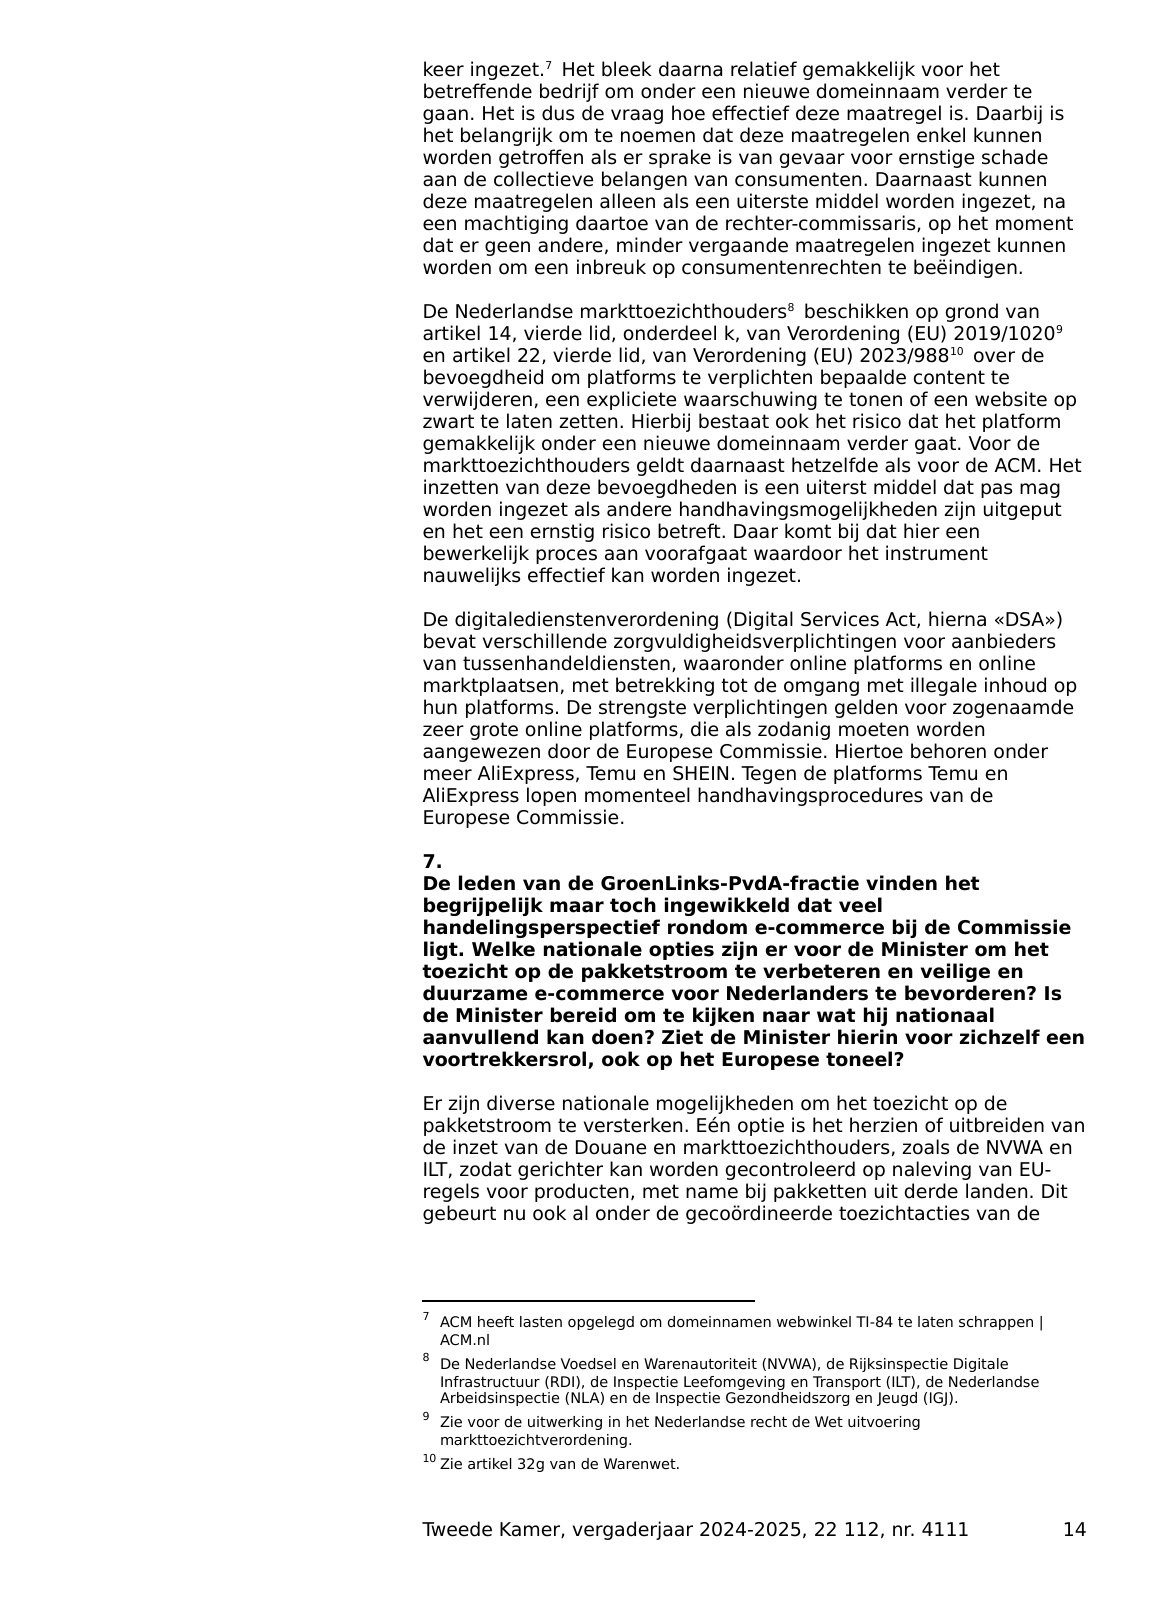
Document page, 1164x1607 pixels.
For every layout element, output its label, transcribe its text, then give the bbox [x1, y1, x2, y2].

text keer ingezet. Het bleek daarna relatief gemakkelijk voor het betreffende bedrijf om onder een nieuwe domeinnaam verder te gaan. Het is dus de vraag hoe effectief deze maatregel is. Daarbij is het belangrijk om te noemen dat deze maatregelen enkel kunnen worden getroffen als er sprake is van gevaar voor ernstige schade aan de collectieve belangen van consumenten. Daarnaast kunnen deze maatregelen alleen als een uiterste middel worden ingezet, na een machtiging daartoe van de rechter-commissaris, op het moment dat er geen andere, minder vergaande maatregelen ingezet kunnen worden om een inbreuk op consumentenrechten te beëindigen. [422, 59, 1087, 279]
text De Nederlandse markttoezichthouders beschikken op grond van artikel 14, vierde lid, onderdeel k, van Verordening (EU) 2019/1020 en artikel 22, vierde lid, van Verordening (EU) 2023/988 over de bevoegdheid om platforms te verplichten bepaalde content te verwijderen, een expliciete waarschuwing te tonen of een website op zwart te laten zetten. Hierbij bestaat ook het risico dat het platform gemakkelijk onder een nieuwe domeinnaam verder gaat. Voor de markttoezichthouders geldt daarnaast hetzelfde als voor de ACM. Het inzetten van deze bevoegdheden is een uiterst middel dat pas mag worden ingezet als andere handhavingsmogelijkheden zijn uitgeput en het een ernstig risico betreft. Daar komt bij dat hier een bewerkelijk proces aan voorafgaat waardoor het instrument nauwelijks effectief kan worden ingezet. [422, 301, 1087, 587]
text Zie voor de uitwerking in het Nederlandse recht de Wet uitvoering markttoezichtverordening. [422, 1410, 1087, 1449]
text 7. [422, 851, 1087, 873]
text De digitaledienstenverordening (Digital Services Act, hierna «DSA») bevat verschillende zorgvuldigheidsverplichtingen voor aanbieders van tussenhandeldiensten, waaronder online platforms en online marktplaatsen, met betrekking tot de omgang met illegale inhoud op hun platforms. De strengste verplichtingen gelden voor zogenaamde zeer grote online platforms, die als zodanig moeten worden aangewezen door de Europese Commissie. Hiertoe behoren onder meer AliExpress, Temu en SHEIN. Tegen de platforms Temu en AliExpress lopen momenteel handhavingsprocedures van de Europese Commissie. [422, 609, 1087, 829]
text Er zijn diverse nationale mogelijkheden om het toezicht op de pakketstroom te versterken. Eén optie is het herzien of uitbreiden van de inzet van de Douane en markttoezichthouders, zoals de NVWA en ILT, zodat gerichter kan worden gecontroleerd op naleving van EU-regels voor producten, met name bij pakketten uit derde landen. Dit gebeurt nu ook al onder de gecoördineerde toezichtacties van de [422, 1093, 1087, 1225]
text De leden van de GroenLinks-PvdA-fractie vinden het begrijpelijk maar toch ingewikkeld dat veel handelingsperspectief rondom e-commerce bij de Commissie ligt. Welke nationale opties zijn er voor de Minister om het toezicht op de pakketstroom te verbeteren en veilige en duurzame e-commerce voor Nederlanders te bevorderen? Is de Minister bereid om te kijken naar wat hij nationaal aanvullend kan doen? Ziet de Minister hierin voor zichzelf een voortrekkersrol, ook op het Europese toneel? [422, 873, 1087, 1071]
text ACM heeft lasten opgelegd om domeinnamen webwinkel TI-84 te laten schrappen | ACM.nl [422, 1310, 1087, 1349]
text De Nederlandse Voedsel en Warenautoriteit (NVWA), de Rijksinspectie Digitale Infrastructuur (RDI), de Inspectie Leefomgeving en Transport (ILT), de Nederlandse Arbeidsinspectie (NLA) en de Inspectie Gezondheidszorg en Jeugd (IGJ). [422, 1352, 1087, 1407]
text Zie artikel 32g van de Warenwet. [422, 1452, 1087, 1474]
